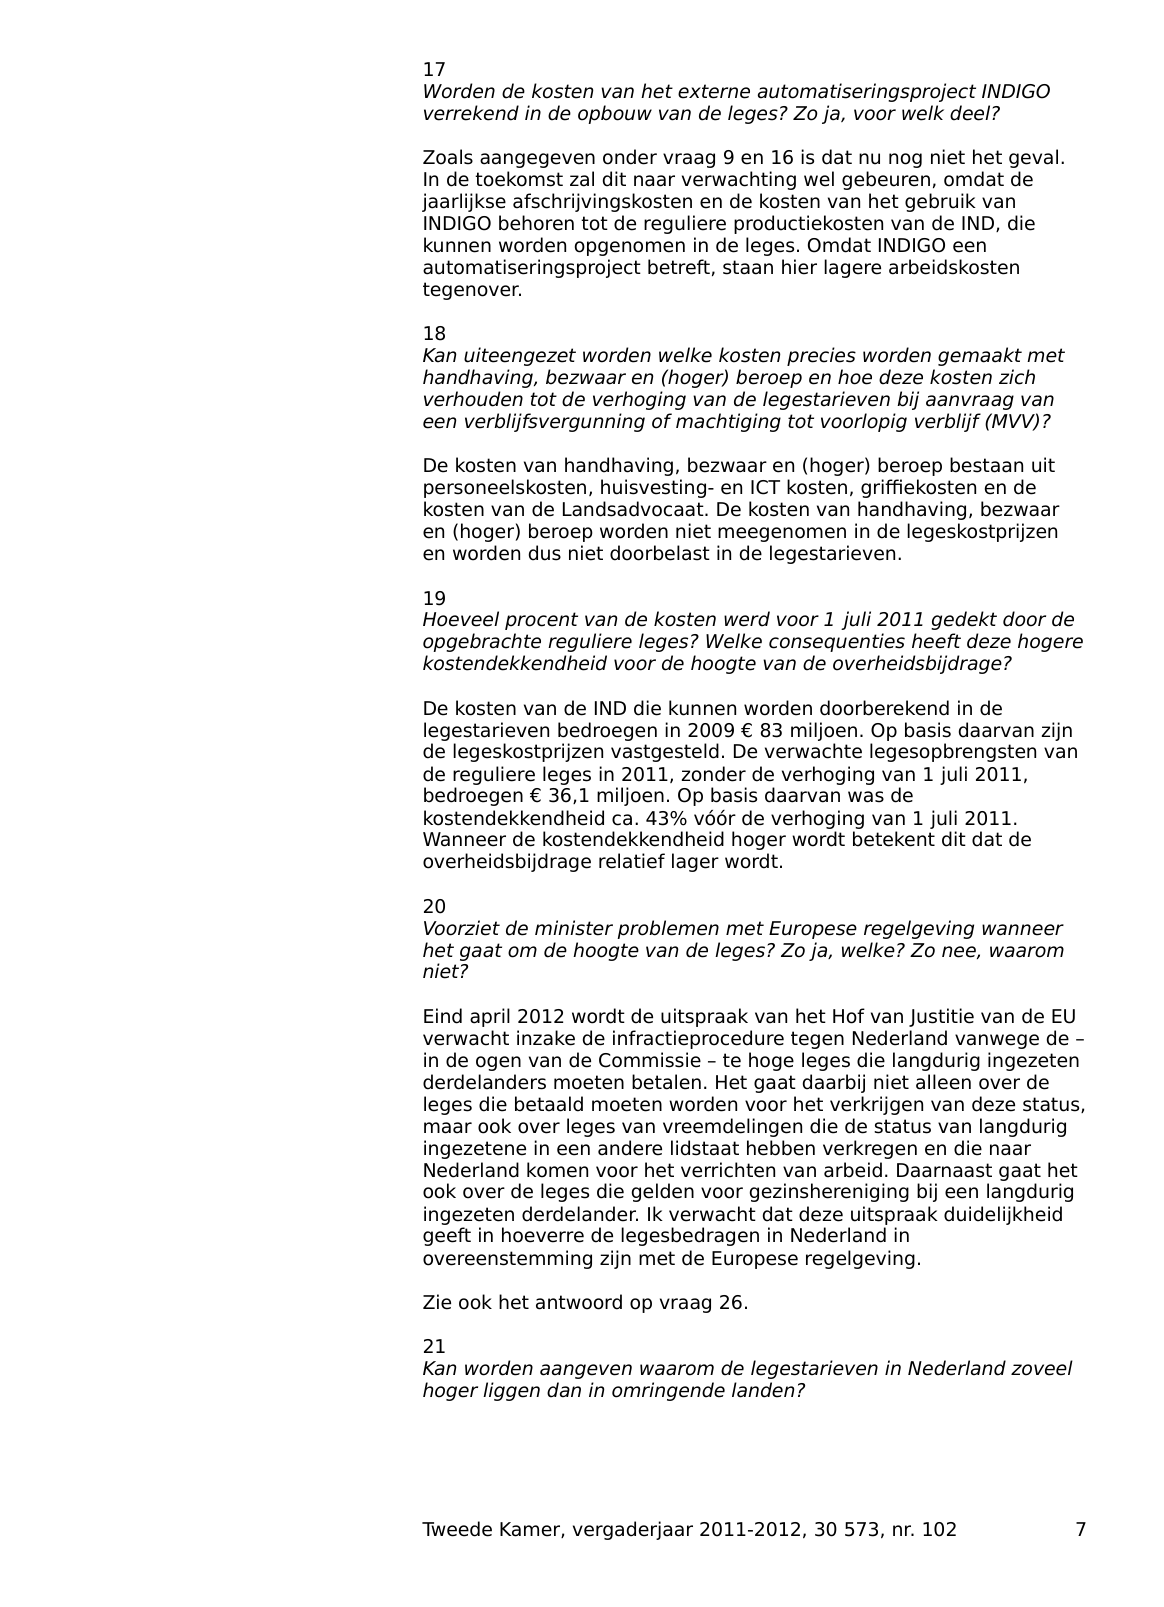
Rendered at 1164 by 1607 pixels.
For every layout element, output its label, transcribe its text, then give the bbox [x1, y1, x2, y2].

text De kosten van de IND die kunnen worden doorberekend in de legestarieven bedroegen in 2009 € 83 miljoen. Op basis daarvan zijn de legeskostprijzen vastgesteld. De verwachte legesopbrengsten van de reguliere leges in 2011, zonder de verhoging van 1 juli 2011, bedroegen € 36,1 miljoen. Op basis daarvan was de kostendekkendheid ca. 43% vóór de verhoging van 1 juli 2011. Wanneer de kostendekkendheid hoger wordt betekent dit dat de overheidsbijdrage relatief lager wordt. [422, 697, 1087, 873]
text Zoals aangegeven onder vraag 9 en 16 is dat nu nog niet het geval. In de toekomst zal dit naar verwachting wel gebeuren, omdat de jaarlijkse afschrijvingskosten en de kosten van het gebruik van INDIGO behoren tot de reguliere productiekosten van de IND, die kunnen worden opgenomen in de leges. Omdat INDIGO een automatiseringsproject betreft, staan hier lagere arbeidskosten tegenover. [422, 147, 1087, 301]
text Worden de kosten van het externe automatiseringsproject INDIGO verrekend in de opbouw van de leges? Zo ja, voor welk deel? [422, 81, 1087, 125]
text Eind april 2012 wordt de uitspraak van het Hof van Justitie van de EU verwacht inzake de infractieprocedure tegen Nederland vanwege de – in de ogen van de Commissie – te hoge leges die langdurig ingezeten derdelanders moeten betalen. Het gaat daarbij niet alleen over de leges die betaald moeten worden voor het verkrijgen van deze status, maar ook over leges van vreemdelingen die de status van langdurig ingezetene in een andere lidstaat hebben verkregen en die naar Nederland komen voor het verrichten van arbeid. Daarnaast gaat het ook over de leges die gelden voor gezinshereniging bij een langdurig ingezeten derdelander. Ik verwacht dat deze uitspraak duidelijkheid geeft in hoeverre de legesbedragen in Nederland in overeenstemming zijn met de Europese regelgeving. [422, 1006, 1087, 1269]
text 18 [422, 323, 1087, 345]
text Zie ook het antwoord op vraag 26. [422, 1292, 1087, 1313]
text Voorziet de minister problemen met Europese regelgeving wanneer het gaat om de hoogte van de leges? Zo ja, welke? Zo nee, waarom niet? [422, 917, 1087, 983]
text 21 [422, 1336, 1087, 1358]
text Kan worden aangeven waarom de legestarieven in Nederland zoveel hoger liggen dan in omringende landen? [422, 1358, 1087, 1402]
text 20 [422, 896, 1087, 917]
text Kan uiteengezet worden welke kosten precies worden gemaakt met handhaving, bezwaar en (hoger) beroep en hoe deze kosten zich verhouden tot de verhoging van de legestarieven bij aanvraag van een verblijfsvergunning of machtiging tot voorlopig verblijf (MVV)? [422, 345, 1087, 433]
text De kosten van handhaving, bezwaar en (hoger) beroep bestaan uit personeelskosten, huisvesting- en ICT kosten, griffiekosten en de kosten van de Landsadvocaat. De kosten van handhaving, bezwaar en (hoger) beroep worden niet meegenomen in de legeskostprijzen en worden dus niet doorbelast in de legestarieven. [422, 455, 1087, 565]
text 19 [422, 587, 1087, 609]
text 17 [422, 59, 1087, 81]
text Hoeveel procent van de kosten werd voor 1 juli 2011 gedekt door de opgebrachte reguliere leges? Welke consequenties heeft deze hogere kostendekkendheid voor de hoogte van de overheidsbijdrage? [422, 609, 1087, 675]
